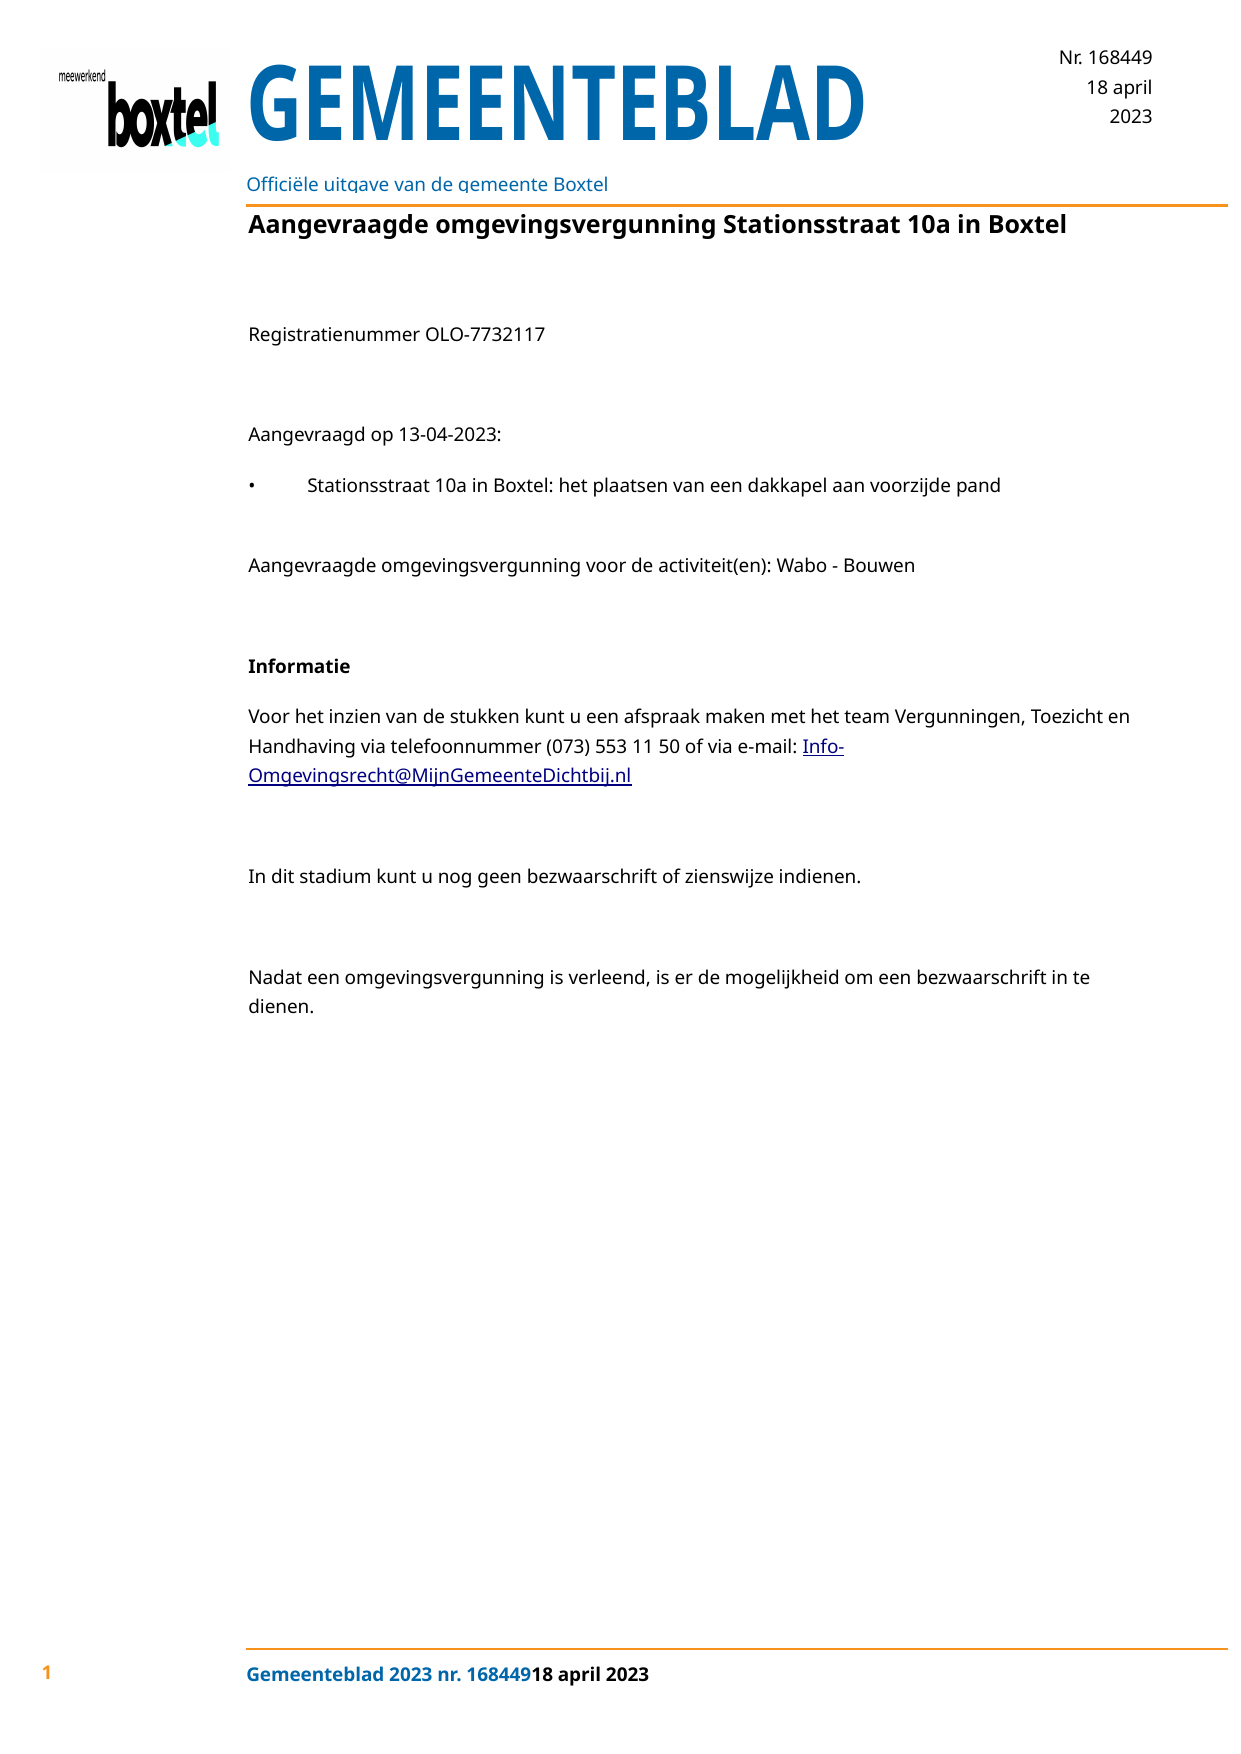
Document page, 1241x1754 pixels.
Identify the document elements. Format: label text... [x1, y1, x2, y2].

text Aangevraagde omgevingsvergunning voor de activiteit(en): Wabo - Bouwen [248, 552, 1152, 578]
text Aangevraagd op 13-04-2023: [248, 422, 1152, 447]
text Informatie [248, 653, 1152, 678]
text Aangevraagde omgevingsvergunning Stationsstraat 10a in Boxtel [248, 207, 1152, 241]
text Registratienummer OLO-7732117 [248, 321, 1152, 346]
text Voor het inzien van de stukken kunt u een afspraak maken met het team Vergunningen, Toezicht en Handhaving via telefoonnummer (073) 553 11 50 of via e-mail: Info-Omgevingsrecht@MijnGemeenteDichtbij.nl [248, 703, 1152, 788]
picture [41, 47, 231, 172]
text Nadat een omgevingsvergunning is verleend, is er de mogelijkheid om een bezwaarschrift in te dienen. [248, 964, 1152, 1019]
text In dit stadium kunt u nog geen bezwaarschrift of zienswijze indienen. [248, 863, 1152, 889]
list Stationsstraat 10a in Boxtel: het plaatsen van een dakkapel aan voorzijde pand [248, 472, 1152, 498]
